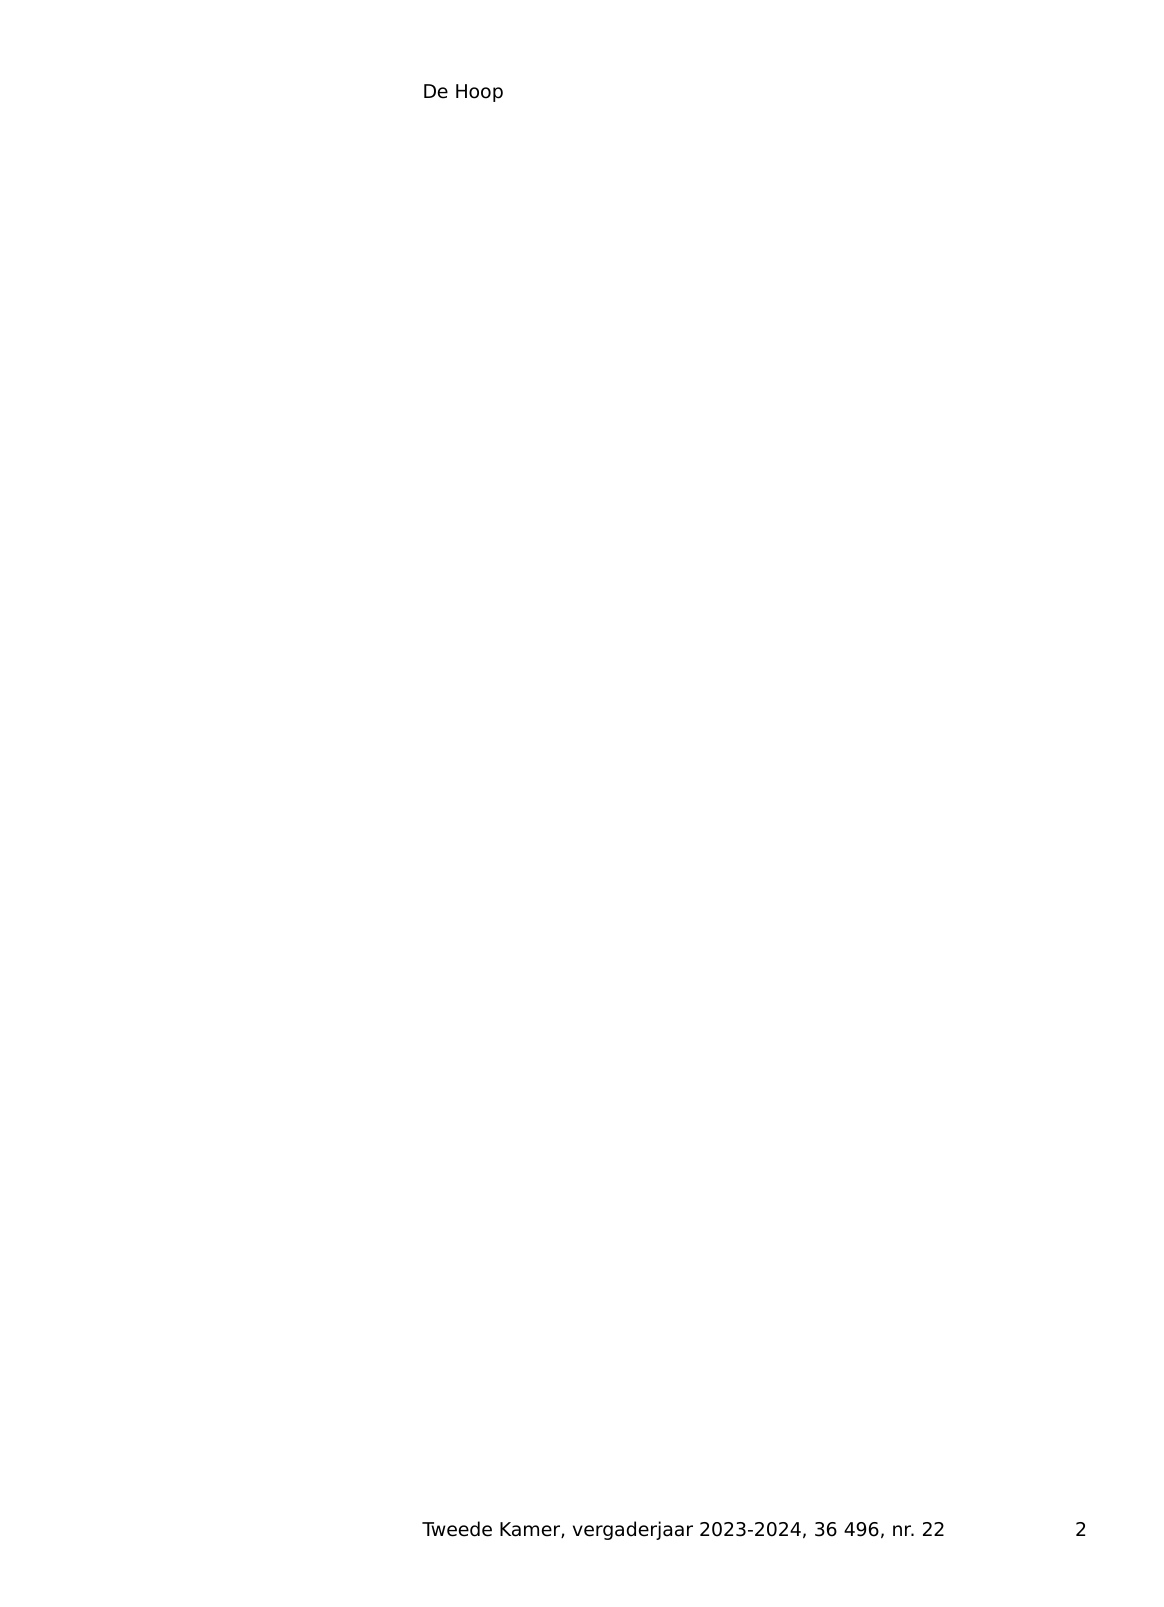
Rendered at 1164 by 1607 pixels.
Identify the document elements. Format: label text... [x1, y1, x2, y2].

text De Hoop [422, 59, 1087, 103]
